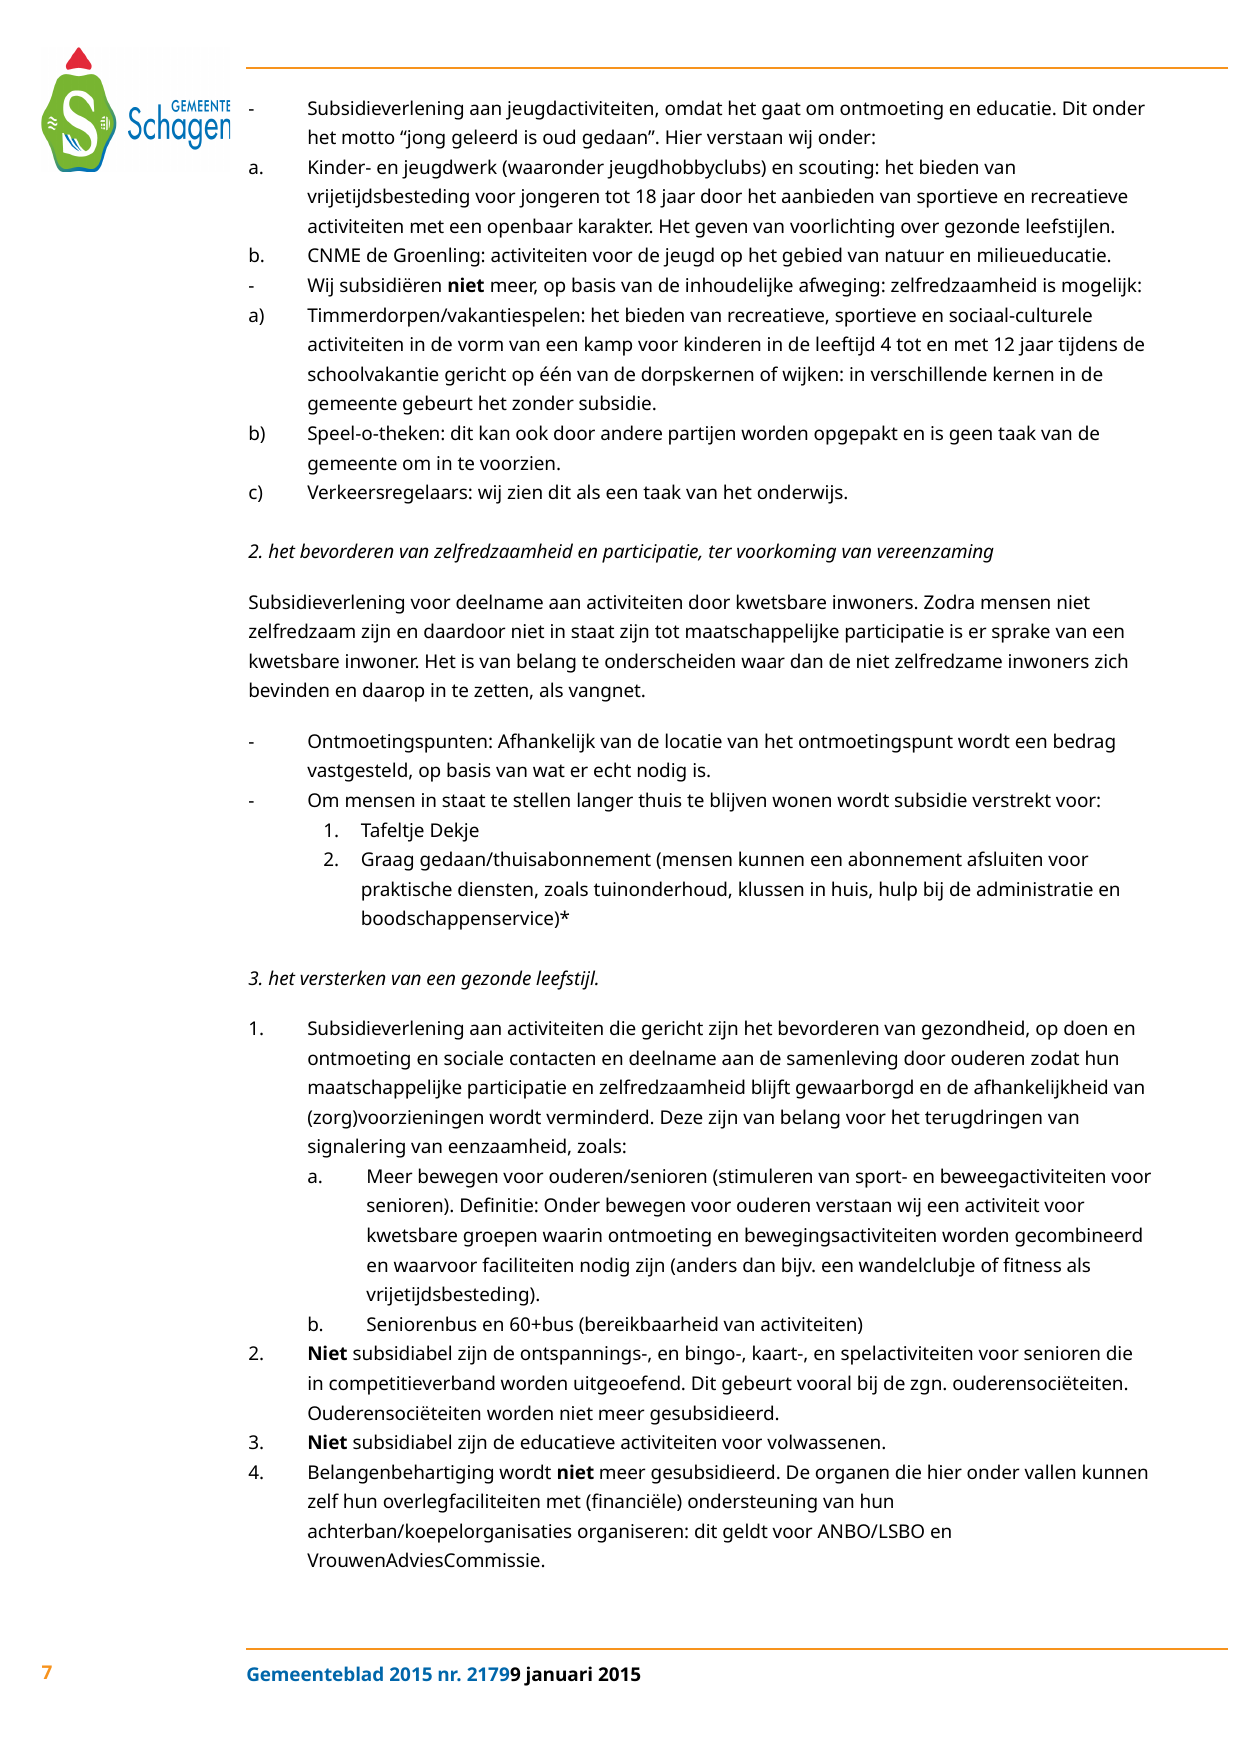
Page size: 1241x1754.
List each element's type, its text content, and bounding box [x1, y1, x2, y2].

list Ontmoetingspunten: Afhankelijk van de locatie van het ontmoetingspunt wordt een bedrag vastgesteld, op basis van wat er echt nodig is. [248, 728, 1152, 783]
list Niet subsidiabel zijn de educatieve activiteiten voor volwassenen. [248, 1429, 1152, 1455]
list Niet subsidiabel zijn de ontspannings-, en bingo-, kaart-, en spelactiviteiten voor senioren die in competitieverband worden uitgeoefend. Dit gebeurt vooral bij de zgn. ouderensociëteiten. Ouderensociëteiten worden niet meer gesubsidieerd. [248, 1341, 1152, 1426]
text Subsidieverlening voor deelname aan activiteiten door kwetsbare inwoners. Zodra mensen niet zelfredzaam zijn en daardoor niet in staat zijn tot maatschappelijke participatie is er sprake van een kwetsbare inwoner. Het is van belang te onderscheiden waar dan de niet zelfredzame inwoners zich bevinden en daarop in te zetten, als vangnet. [248, 589, 1152, 703]
list Timmerdorpen/vakantiespelen: het bieden van recreatieve, sportieve en sociaal-culturele activiteiten in de vorm van een kamp voor kinderen in de leeftijd 4 tot en met 12 jaar tijdens de schoolvakantie gericht op één van de dorpskernen of wijken: in verschillende kernen in de gemeente gebeurt het zonder subsidie. [248, 302, 1152, 416]
text 2. het bevorderen van zelfredzaamheid en participatie, ter voorkoming van vereenzaming [248, 538, 1152, 564]
picture [41, 47, 231, 172]
text 3. het versterken van een gezonde leefstijl. [248, 965, 1152, 991]
list Belangenbehartiging wordt niet meer gesubsidieerd. De organen die hier onder vallen kunnen zelf hun overlegfaciliteiten met (financiële) ondersteuning van hun achterban/koepelorganisaties organiseren: dit geldt voor ANBO/LSBO en VrouwenAdviesCommissie. [248, 1459, 1152, 1573]
list Wij subsidiëren niet meer, op basis van de inhoudelijke afweging: zelfredzaamheid is mogelijk: [248, 272, 1152, 298]
list Graag gedaan/thuisabonnement (mensen kunnen een abonnement afsluiten voor praktische diensten, zoals tuinonderhoud, klussen in huis, hulp bij de administratie en boodschappenservice)* [323, 846, 1152, 931]
list Speel-o-theken: dit kan ook door andere partijen worden opgepakt en is geen taak van de gemeente om in te voorzien. [248, 420, 1152, 476]
list Meer bewegen voor ouderen/senioren (stimuleren van sport- en beweegactiviteiten voor senioren). Definitie: Onder bewegen voor ouderen verstaan wij een activiteit voor kwetsbare groepen waarin ontmoeting en bewegingsactiviteiten worden gecombineerd en waarvoor faciliteiten nodig zijn (anders dan bijv. een wandelclubje of fitness als vrijetijdsbesteding). [307, 1163, 1152, 1307]
list Verkeersregelaars: wij zien dit als een taak van het onderwijs. [248, 479, 1152, 505]
list Subsidieverlening aan jeugdactiviteiten, omdat het gaat om ontmoeting en educatie. Dit onder het motto “jong geleerd is oud gedaan”. Hier verstaan wij onder: [248, 95, 1152, 150]
list CNME de Groenling: activiteiten voor de jeugd op het gebied van natuur en milieueducatie. [248, 243, 1152, 268]
list Tafeltje Dekje [323, 817, 1152, 843]
list Om mensen in staat te stellen langer thuis te blijven wonen wordt subsidie verstrekt voor: [248, 787, 1152, 813]
list Kinder- en jeugdwerk (waaronder jeugdhobbyclubs) en scouting: het bieden van vrijetijdsbesteding voor jongeren tot 18 jaar door het aanbieden van sportieve en recreatieve activiteiten met een openbaar karakter. Het geven van voorlichting over gezonde leefstijlen. [248, 154, 1152, 239]
list Subsidieverlening aan activiteiten die gericht zijn het bevorderen van gezondheid, op doen en ontmoeting en sociale contacten en deelname aan de samenleving door ouderen zodat hun maatschappelijke participatie en zelfredzaamheid blijft gewaarborgd en de afhankelijkheid van (zorg)voorzieningen wordt verminderd. Deze zijn van belang voor het terugdringen van signalering van eenzaamheid, zoals: [248, 1015, 1152, 1159]
list Seniorenbus en 60+bus (bereikbaarheid van activiteiten) [307, 1311, 1152, 1337]
